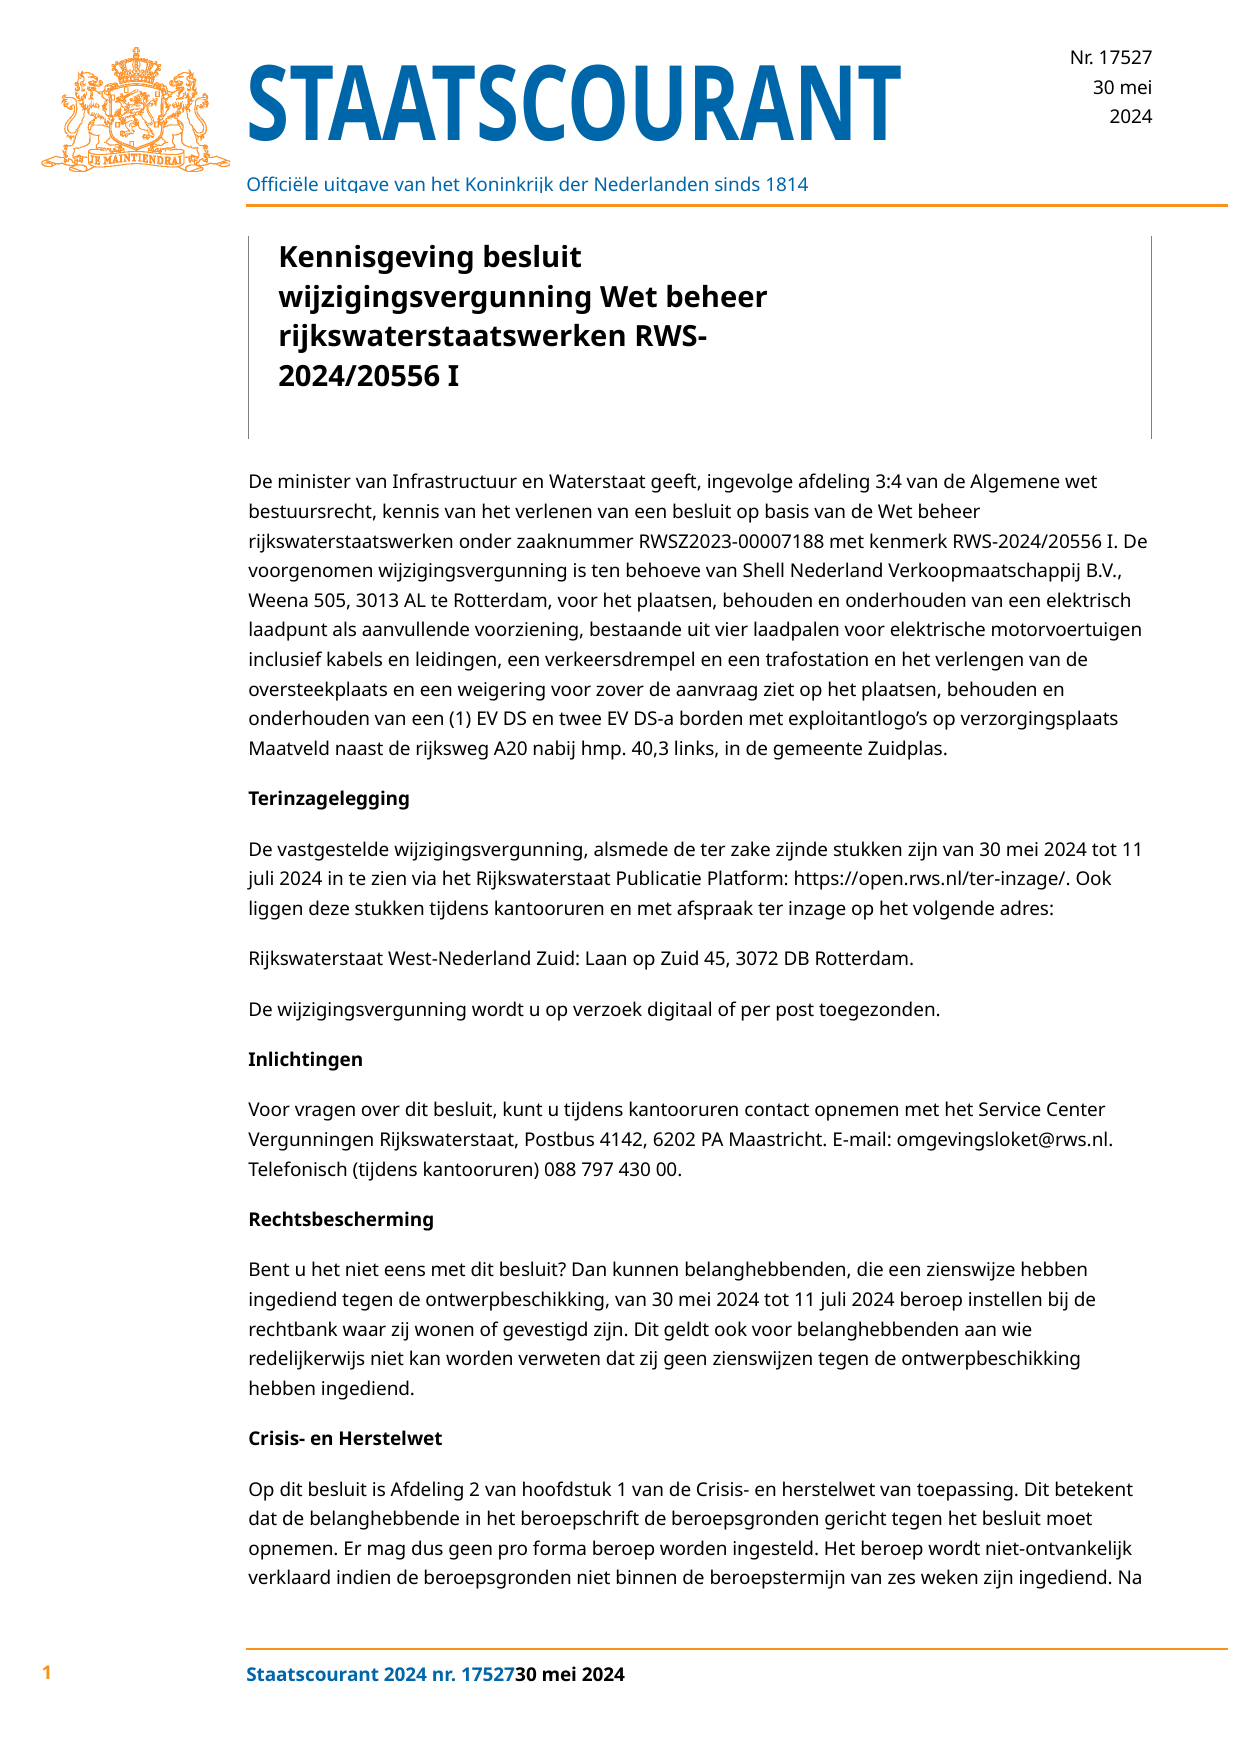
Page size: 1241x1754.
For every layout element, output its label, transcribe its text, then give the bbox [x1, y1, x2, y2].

text Op dit besluit is Afdeling 2 van hoofdstuk 1 van de Crisis- en herstelwet van toepassing. Dit betekent dat de belanghebbende in het beroepschrift de beroepsgronden gericht tegen het besluit moet opnemen. Er mag dus geen pro forma beroep worden ingesteld. Het beroep wordt niet-ontvankelijk verklaard indien de beroepsgronden niet binnen de beroepstermijn van zes weken zijn ingediend. Na [248, 1476, 1152, 1590]
text Rijkswaterstaat West-Nederland Zuid: Laan op Zuid 45, 3072 DB Rotterdam. [248, 945, 1152, 971]
picture [41, 47, 231, 172]
text Terinzagelegging [248, 785, 1152, 811]
picture [912, 236, 1090, 414]
text Rechtsbescherming [248, 1206, 1152, 1232]
table_header [850, 414, 1151, 439]
text Voor vragen over dit besluit, kunt u tijdens kantooruren contact opnemen met het Service Center Vergunningen Rijkswaterstaat, Postbus 4142, 6202 PA Maastricht. E-mail: omgevingsloket@rws.nl. Telefonisch (tijdens kantooruren) 088 797 430 00. [248, 1097, 1152, 1181]
text De vastgestelde wijzigingsvergunning, alsmede de ter zake zijnde stukken zijn van 30 mei 2024 tot 11 juli 2024 in te zien via het Rijkswaterstaat Publicatie Platform: https://open.rws.nl/ter-inzage/. Ook liggen deze stukken tijdens kantooruren en met afspraak ter inzage op het volgende adres: [248, 836, 1152, 921]
text De minister van Infrastructuur en Waterstaat geeft, ingevolge afdeling 3:4 van de Algemene wet bestuursrecht, kennis van het verlenen van een besluit op basis van de Wet beheer rijkswaterstaatswerken onder zaaknummer RWSZ2023-00007188 met kenmerk RWS-2024/20556 I. De voorgenomen wijzigingsvergunning is ten behoeve van Shell Nederland Verkoopmaatschappij B.V., Weena 505, 3013 AL te Rotterdam, voor het plaatsen, behouden en onderhouden van een elektrisch laadpunt als aanvullende voorziening, bestaande uit vier laadpalen voor elektrische motorvoertuigen inclusief kabels en leidingen, een verkeersdrempel en een trafostation en het verlengen van de oversteekplaats en een weigering voor zover de aanvraag ziet op het plaatsen, behouden en onderhouden van een (1) EV DS en twee EV DS-a borden met exploitantlogo’s op verzorgingsplaats Maatveld naast de rijksweg A20 nabij hmp. 40,3 links, in de gemeente Zuidplas. [248, 469, 1152, 761]
text Crisis- en Herstelwet [248, 1425, 1152, 1451]
table_header Kennisgeving besluit wijzigingsvergunning Wet beheer rijkswaterstaatswerken RWS-2024/20556 I [249, 236, 850, 439]
table_header [850, 236, 912, 413]
text Bent u het niet eens met dit besluit? Dan kunnen belanghebbenden, die een zienswijze hebben ingediend tegen de ontwerpbeschikking, van 30 mei 2024 tot 11 juli 2024 beroep instellen bij de rechtbank waar zij wonen of gevestigd zijn. Dit geldt ook voor belanghebbenden aan wie redelijkerwijs niet kan worden verweten dat zij geen zienswijzen tegen de ontwerpbeschikking hebben ingediend. [248, 1257, 1152, 1401]
text Inlichtingen [248, 1046, 1152, 1072]
text De wijzigingsvergunning wordt u op verzoek digitaal of per post toegezonden. [248, 996, 1152, 1021]
table_header [1090, 236, 1151, 413]
